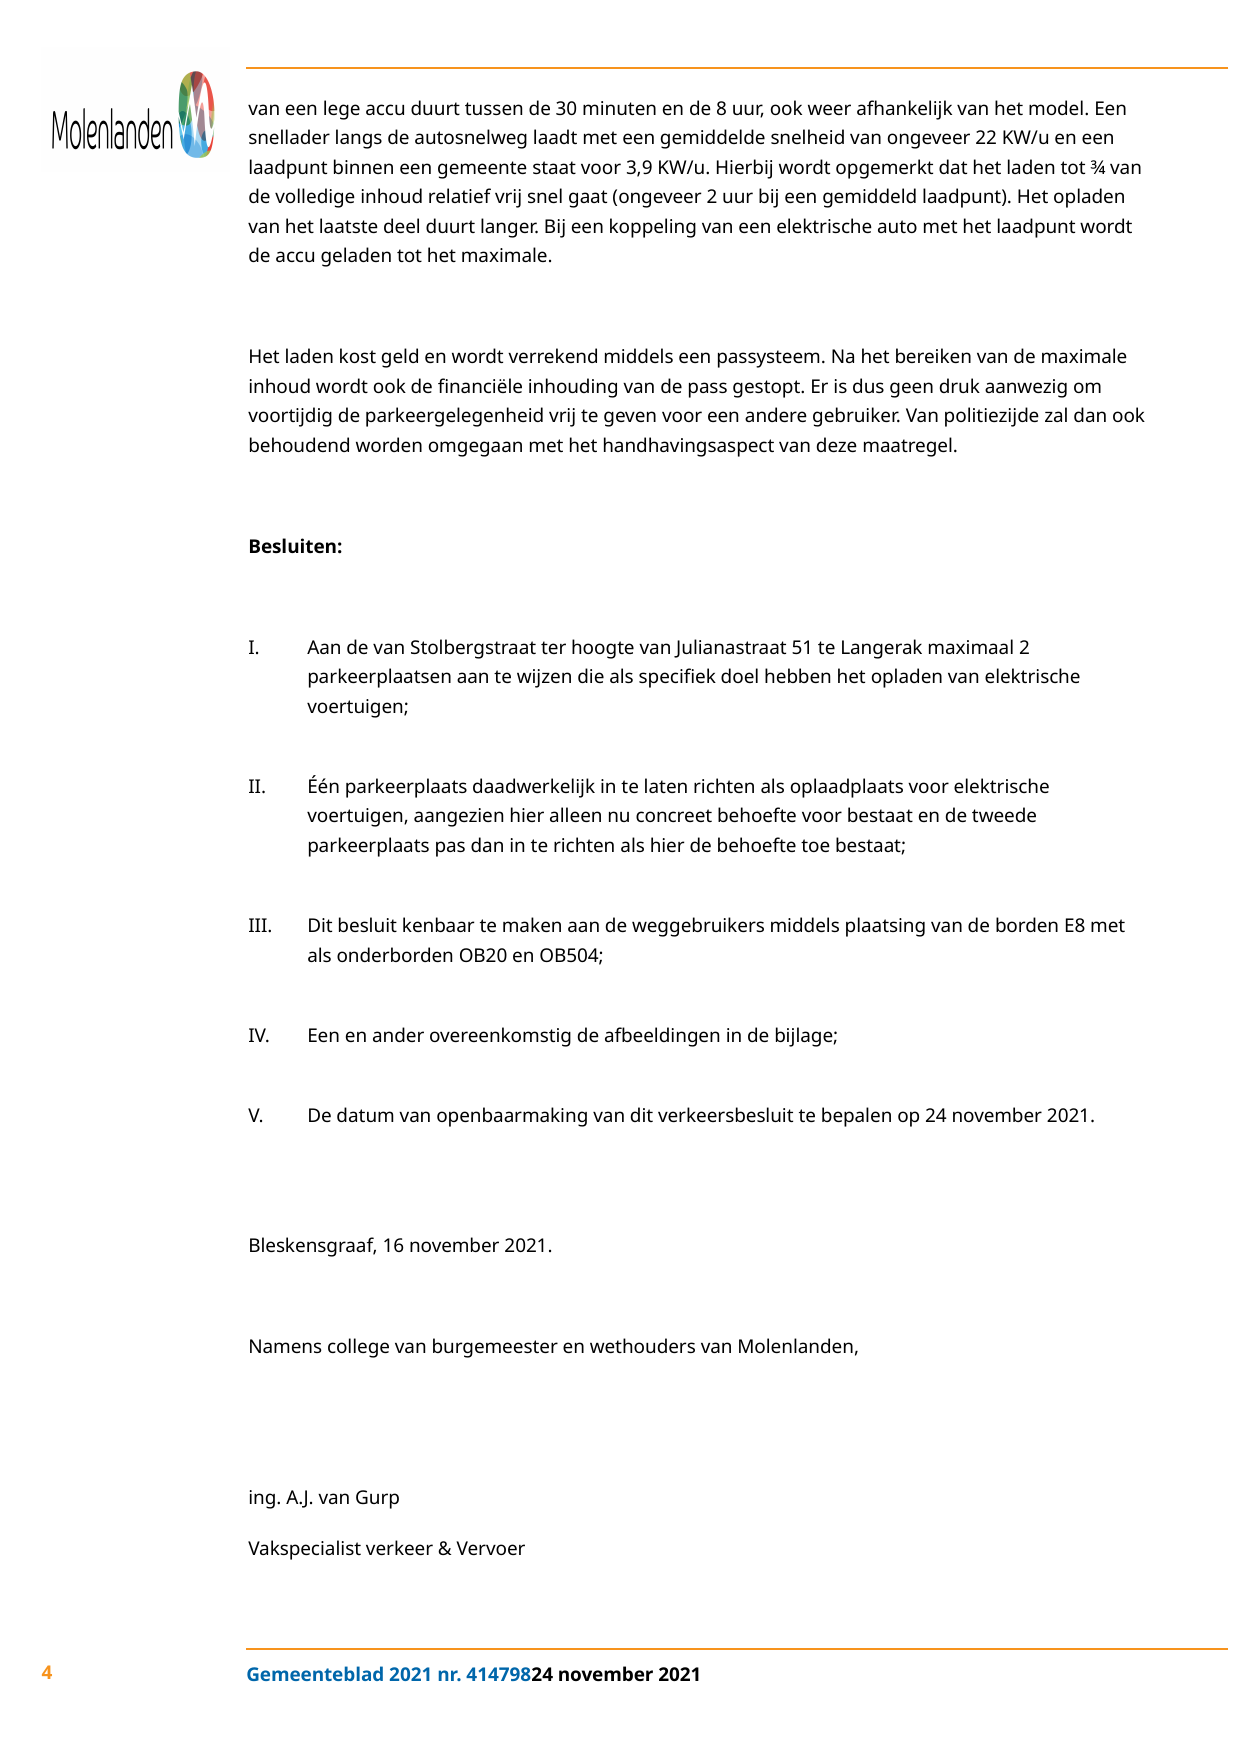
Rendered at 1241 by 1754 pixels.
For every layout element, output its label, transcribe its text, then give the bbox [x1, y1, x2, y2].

list Een en ander overeenkomstig de afbeeldingen in de bijlage; [248, 1022, 1152, 1048]
text Het laden kost geld en wordt verrekend middels een passysteem. Na het bereiken van de maximale inhoud wordt ook de financiële inhouding van de pass gestopt. Er is dus geen druk aanwezig om voortijdig de parkeergelegenheid vrij te geven voor een andere gebruiker. Van politiezijde zal dan ook behoudend worden omgegaan met het handhavingsaspect van deze maatregel. [248, 343, 1152, 458]
list De datum van openbaarmaking van dit verkeersbesluit te bepalen op 24 november 2021. [248, 1102, 1152, 1128]
list Één parkeerplaats daadwerkelijk in te laten richten als oplaadplaats voor elektrische voertuigen, aangezien hier alleen nu concreet behoefte voor bestaat en de tweede parkeerplaats pas dan in te richten als hier de behoefte toe bestaat; [248, 773, 1152, 858]
list Dit besluit kenbaar te maken aan de weggebruikers middels plaatsing van de borden E8 met als onderborden OB20 en OB504; [248, 912, 1152, 968]
text Besluiten: [248, 533, 1152, 559]
text Bleskensgraaf, 16 november 2021. [248, 1232, 1152, 1258]
list Aan de van Stolbergstraat ter hoogte van Julianastraat 51 te Langerak maximaal 2 parkeerplaatsen aan te wijzen die als specifiek doel hebben het opladen van elektrische voertuigen; [248, 634, 1152, 719]
text ing. A.J. van Gurp [248, 1484, 1152, 1510]
text Namens college van burgemeester en wethouders van Molenlanden, [248, 1333, 1152, 1359]
text van een lege accu duurt tussen de 30 minuten en de 8 uur, ook weer afhankelijk van het model. Een snellader langs de autosnelweg laadt met een gemiddelde snelheid van ongeveer 22 KW/u en een laadpunt binnen een gemeente staat voor 3,9 KW/u. Hierbij wordt opgemerkt dat het laden tot ¾ van de volledige inhoud relatief vrij snel gaat (ongeveer 2 uur bij een gemiddeld laadpunt). Het opladen van het laatste deel duurt langer. Bij een koppeling van een elektrische auto met het laadpunt wordt de accu geladen tot het maximale. [248, 95, 1152, 268]
text Vakspecialist verkeer & Vervoer [248, 1535, 1152, 1561]
picture [41, 47, 231, 172]
